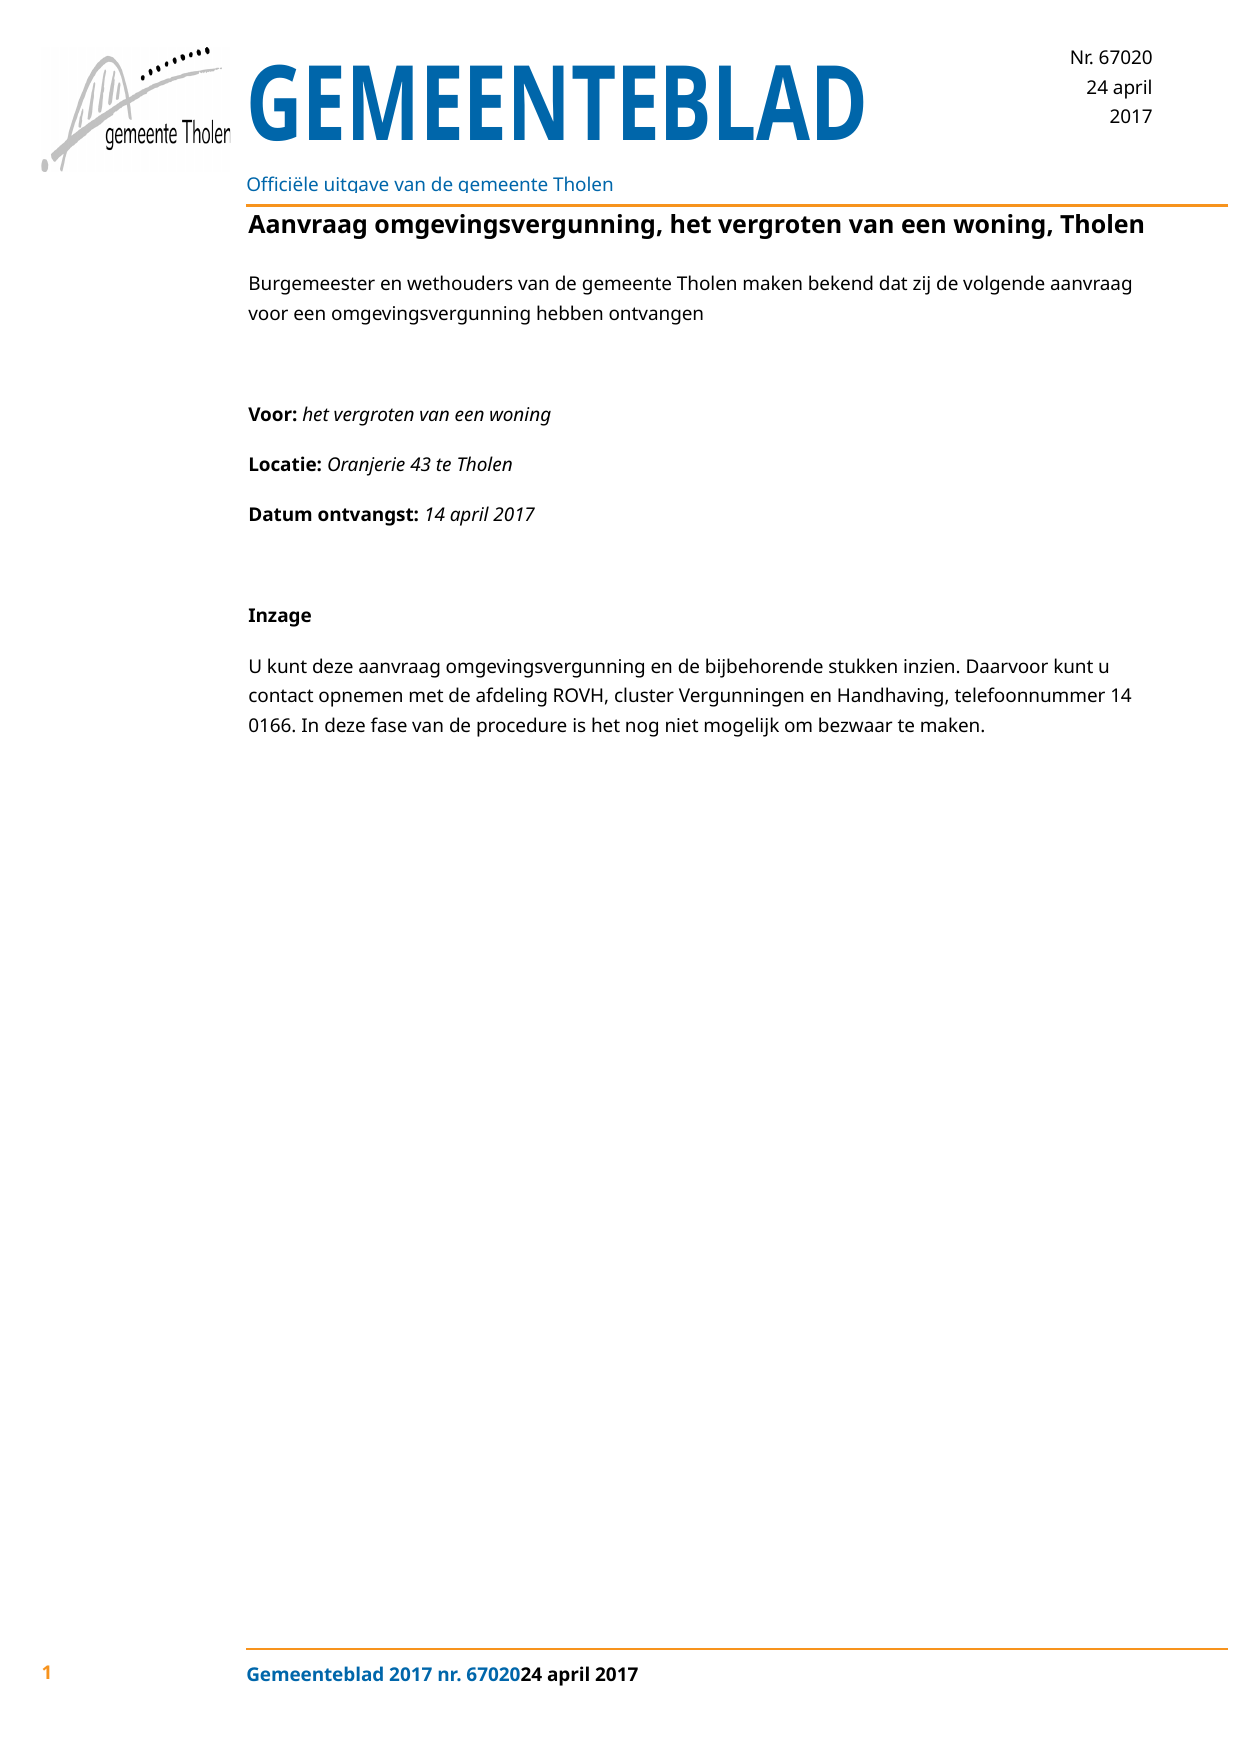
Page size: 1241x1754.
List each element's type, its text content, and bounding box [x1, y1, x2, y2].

text Locatie: Oranjerie 43 te Tholen [248, 451, 1152, 477]
picture [41, 47, 231, 172]
text Inzage [248, 602, 1152, 628]
text Aanvraag omgevingsvergunning, het vergroten van een woning, Tholen [248, 207, 1152, 241]
text U kunt deze aanvraag omgevingsvergunning en de bijbehorende stukken inzien. Daarvoor kunt u contact opnemen met de afdeling ROVH, cluster Vergunningen en Handhaving, telefoonnummer 14 0166. In deze fase van de procedure is het nog niet mogelijk om bezwaar te maken. [248, 653, 1152, 738]
text Burgemeester en wethouders van de gemeente Tholen maken bekend dat zij de volgende aanvraag voor een omgevingsvergunning hebben ontvangen [248, 270, 1152, 326]
text Datum ontvangst: 14 april 2017 [248, 502, 1152, 527]
text Voor: het vergroten van een woning [248, 401, 1152, 426]
